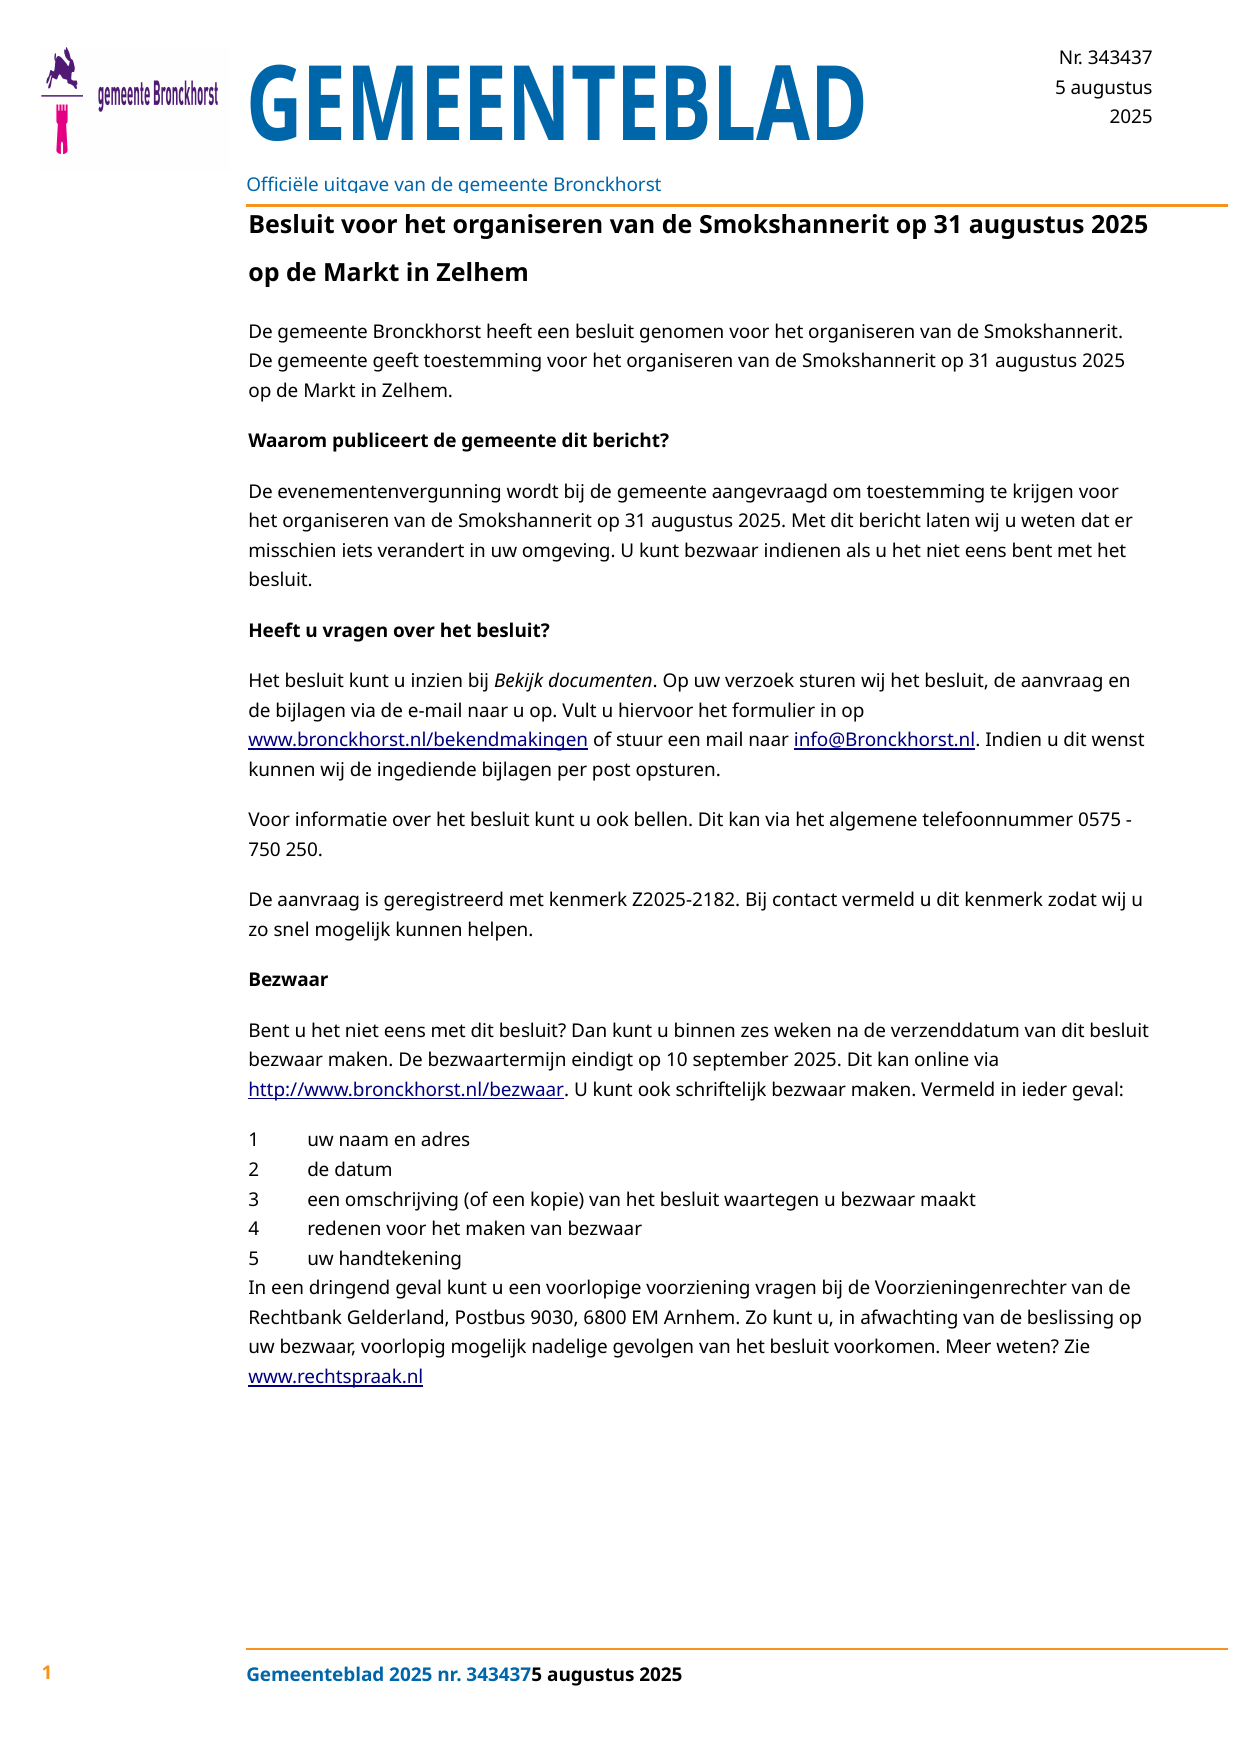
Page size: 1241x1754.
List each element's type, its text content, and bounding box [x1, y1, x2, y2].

text Bent u het niet eens met dit besluit? Dan kunt u binnen zes weken na de verzenddatum van dit besluit bezwaar maken. De bezwaartermijn eindigt op 10 september 2025. Dit kan online via http://www.bronckhorst.nl/bezwaar. U kunt ook schriftelijk bezwaar maken. Vermeld in ieder geval: [248, 1017, 1152, 1102]
list uw naam en adres [248, 1127, 1152, 1152]
list een omschrijving (of een kopie) van het besluit waartegen u bezwaar maakt [248, 1186, 1152, 1212]
text Het besluit kunt u inzien bij Bekijk documenten. Op uw verzoek sturen wij het besluit, de aanvraag en de bijlagen via de e-mail naar u op. Vult u hiervoor het formulier in op www.bronckhorst.nl/bekendmakingen of stuur een mail naar info@Bronckhorst.nl. Indien u dit wenst kunnen wij de ingediende bijlagen per post opsturen. [248, 667, 1152, 782]
text In een dringend geval kunt u een voorlopige voorziening vragen bij de Voorzieningenrechter van de Rechtbank Gelderland, Postbus 9030, 6800 EM Arnhem. Zo kunt u, in afwachting van de beslissing op uw bezwaar, voorlopig mogelijk nadelige gevolgen van het besluit voorkomen. Meer weten? Zie www.rechtspraak.nl [248, 1274, 1152, 1389]
list uw handtekening [248, 1245, 1152, 1271]
picture [41, 47, 231, 172]
text Heeft u vragen over het besluit? [248, 617, 1152, 643]
text Voor informatie over het besluit kunt u ook bellen. Dit kan via het algemene telefoonnummer 0575 - 750 250. [248, 807, 1152, 862]
text De aanvraag is geregistreerd met kenmerk Z2025-2182. Bij contact vermeld u dit kenmerk zodat wij u zo snel mogelijk kunnen helpen. [248, 887, 1152, 942]
text Bezwaar [248, 967, 1152, 992]
text De evenementenvergunning wordt bij de gemeente aangevraagd om toestemming te krijgen voor het organiseren van de Smokshannerit op 31 augustus 2025. Met dit bericht laten wij u weten dat er misschien iets verandert in uw omgeving. U kunt bezwaar indienen als u het niet eens bent met het besluit. [248, 478, 1152, 592]
text Waarom publiceert de gemeente dit bericht? [248, 427, 1152, 453]
text Besluit voor het organiseren van de Smokshannerit op 31 augustus 2025 op de Markt in Zelhem [248, 207, 1152, 288]
list de datum [248, 1156, 1152, 1182]
text De gemeente Bronckhorst heeft een besluit genomen voor het organiseren van de Smokshannerit. De gemeente geeft toestemming voor het organiseren van de Smokshannerit op 31 augustus 2025 op de Markt in Zelhem. [248, 318, 1152, 403]
list redenen voor het maken van bezwaar [248, 1215, 1152, 1241]
